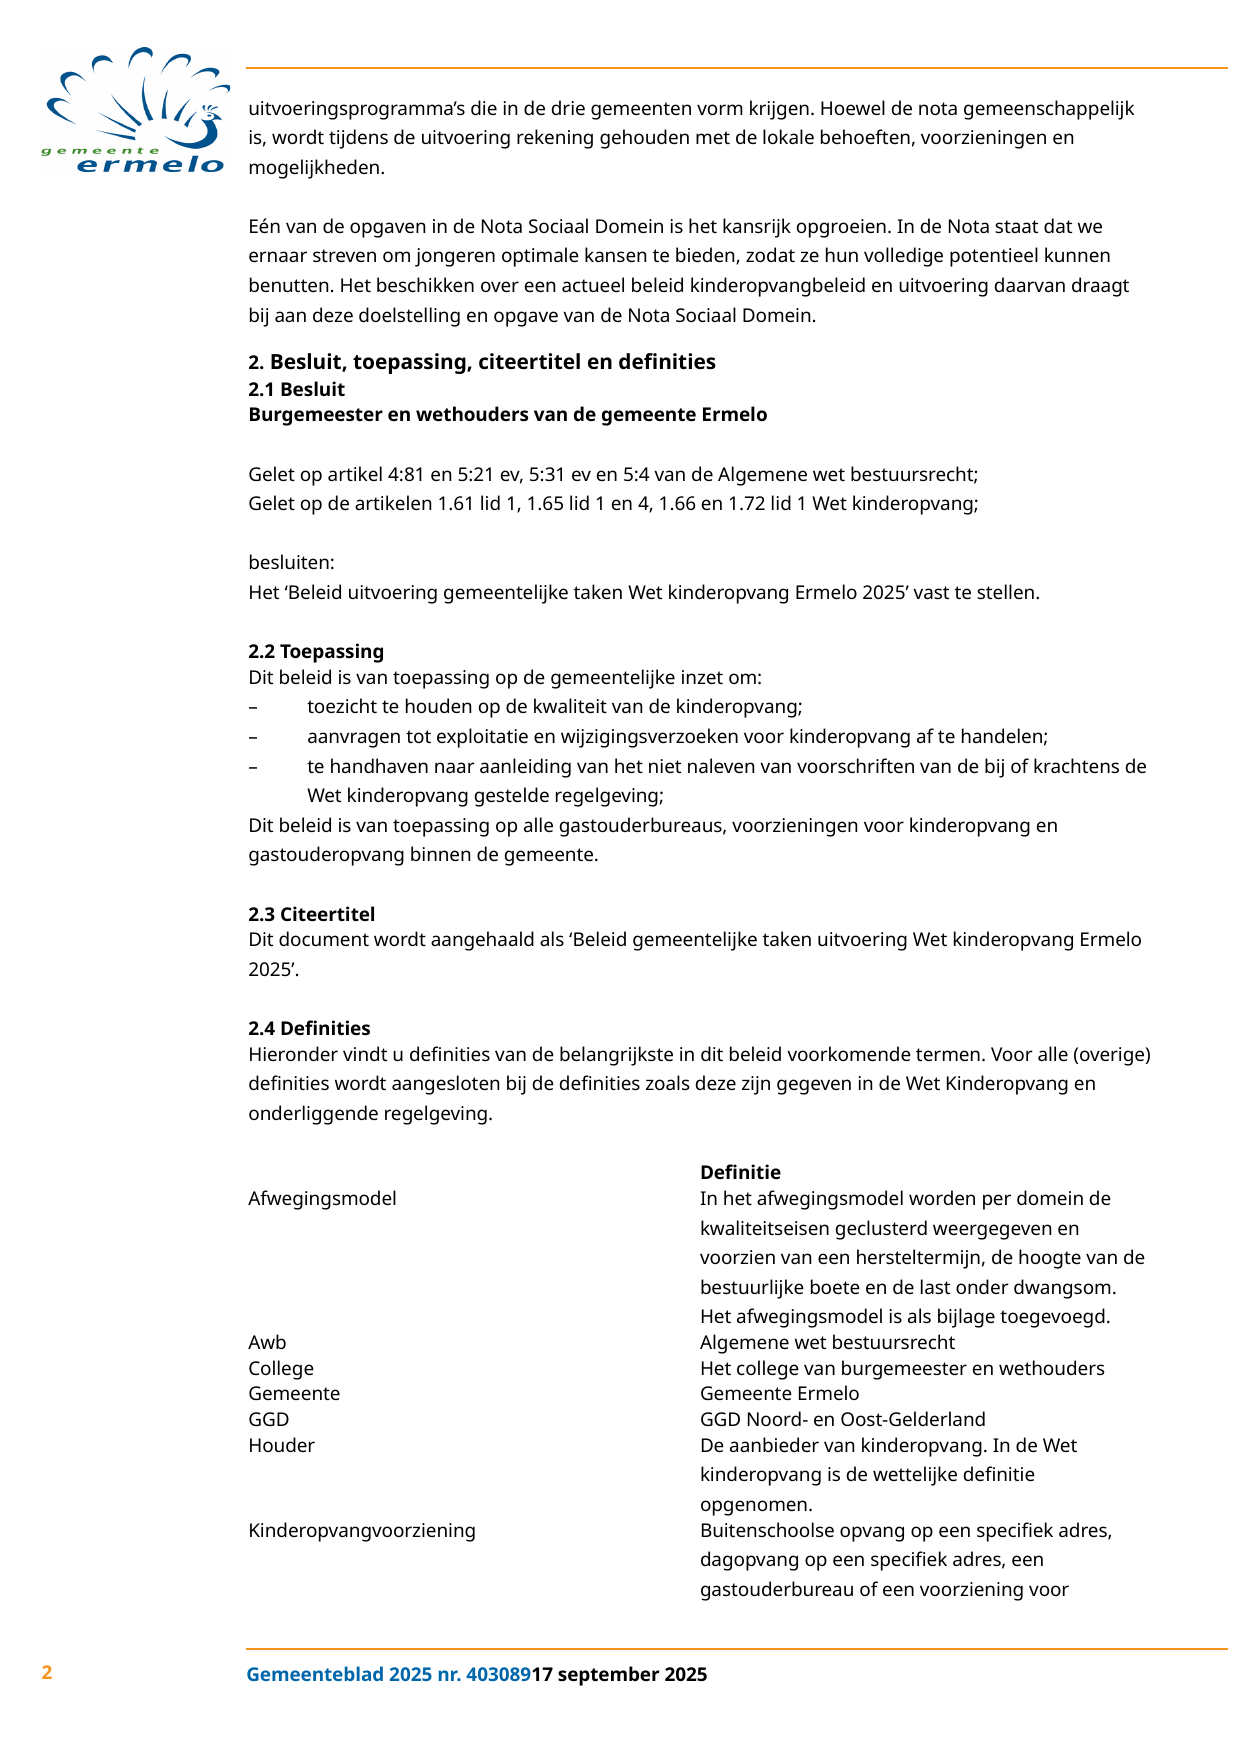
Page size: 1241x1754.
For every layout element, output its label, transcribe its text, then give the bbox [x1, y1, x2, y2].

text Hieronder vindt u definities van de belangrijkste in dit beleid voorkomende termen. Voor alle (overige) definities wordt aangesloten bij de definities zoals deze zijn gegeven in de Wet Kinderopvang en onderliggende regelgeving. [248, 1041, 1152, 1126]
table_cell De aanbieder van kinderopvang. In de Wet kinderopvang is de wettelijke definitie opgenomen. [700, 1432, 1152, 1517]
table_cell Houder [248, 1432, 700, 1517]
text Gelet op artikel 4:81 en 5:21 ev, 5:31 ev en 5:4 van de Algemene wet bestuursrecht; [248, 461, 1152, 487]
text Het ‘Beleid uitvoering gemeentelijke taken Wet kinderopvang Ermelo 2025’ vast te stellen. [248, 579, 1152, 605]
table_cell Awb [248, 1329, 700, 1355]
text Dit beleid is van toepassing op alle gastouderbureaus, voorzieningen voor kinderopvang en gastouderopvang binnen de gemeente. [248, 812, 1152, 867]
table_cell College [248, 1355, 700, 1381]
table_header [248, 1159, 700, 1185]
text 2.2 Toepassing [248, 638, 1152, 664]
text 2.3 Citeertitel [248, 901, 1152, 926]
table_cell GGD [248, 1406, 700, 1432]
table_cell Gemeente Ermelo [700, 1381, 1152, 1406]
text 2.1 Besluit [248, 376, 1152, 402]
text Burgemeester en wethouders van de gemeente Ermelo [248, 402, 1152, 427]
table_cell Het college van burgemeester en wethouders [700, 1355, 1152, 1381]
list te handhaven naar aanleiding van het niet naleven van voorschriften van de bij of krachtens de Wet kinderopvang gestelde regelgeving; [248, 753, 1152, 808]
text uitvoeringsprogramma’s die in de drie gemeenten vorm krijgen. Hoewel de nota gemeenschappelijk is, wordt tijdens de uitvoering rekening gehouden met de lokale behoeften, voorzieningen en mogelijkheden. [248, 95, 1152, 180]
table_cell Gemeente [248, 1381, 700, 1406]
table_cell Algemene wet bestuursrecht [700, 1329, 1152, 1355]
text Gelet op de artikelen 1.61 lid 1, 1.65 lid 1 en 4, 1.66 en 1.72 lid 1 Wet kinderopvang; [248, 490, 1152, 516]
table_header Definitie [700, 1159, 1152, 1185]
table_cell In het afwegingsmodel worden per domein de kwaliteitseisen geclusterd weergegeven en voorzien van een hersteltermijn, de hoogte van de bestuurlijke boete en de last onder dwangsom. Het afwegingsmodel is als bijlage toegevoegd. [700, 1185, 1152, 1329]
text 2. Besluit, toepassing, citeertitel en definities [248, 347, 1152, 376]
table_cell Kinderopvangvoorziening [248, 1517, 700, 1602]
table_cell GGD Noord- en Oost-Gelderland [700, 1406, 1152, 1432]
text Dit document wordt aangehaald als ‘Beleid gemeentelijke taken uitvoering Wet kinderopvang Ermelo 2025’. [248, 926, 1152, 982]
table_cell Afwegingsmodel [248, 1185, 700, 1329]
text besluiten: [248, 549, 1152, 575]
list toezicht te houden op de kwaliteit van de kinderopvang; [248, 694, 1152, 719]
table_cell Buitenschoolse opvang op een specifiek adres, dagopvang op een specifiek adres, een gastouderbureau of een voorziening voor [700, 1517, 1152, 1602]
text Eén van de opgaven in de Nota Sociaal Domein is het kansrijk opgroeien. In de Nota staat dat we ernaar streven om jongeren optimale kansen te bieden, zodat ze hun volledige potentieel kunnen benutten. Het beschikken over een actueel beleid kinderopvangbeleid en uitvoering daarvan draagt bij aan deze doelstelling en opgave van de Nota Sociaal Domein. [248, 213, 1152, 328]
text Dit beleid is van toepassing op de gemeentelijke inzet om: [248, 664, 1152, 690]
text 2.4 Definities [248, 1015, 1152, 1041]
list aanvragen tot exploitatie en wijzigingsverzoeken voor kinderopvang af te handelen; [248, 723, 1152, 749]
picture [41, 47, 231, 172]
